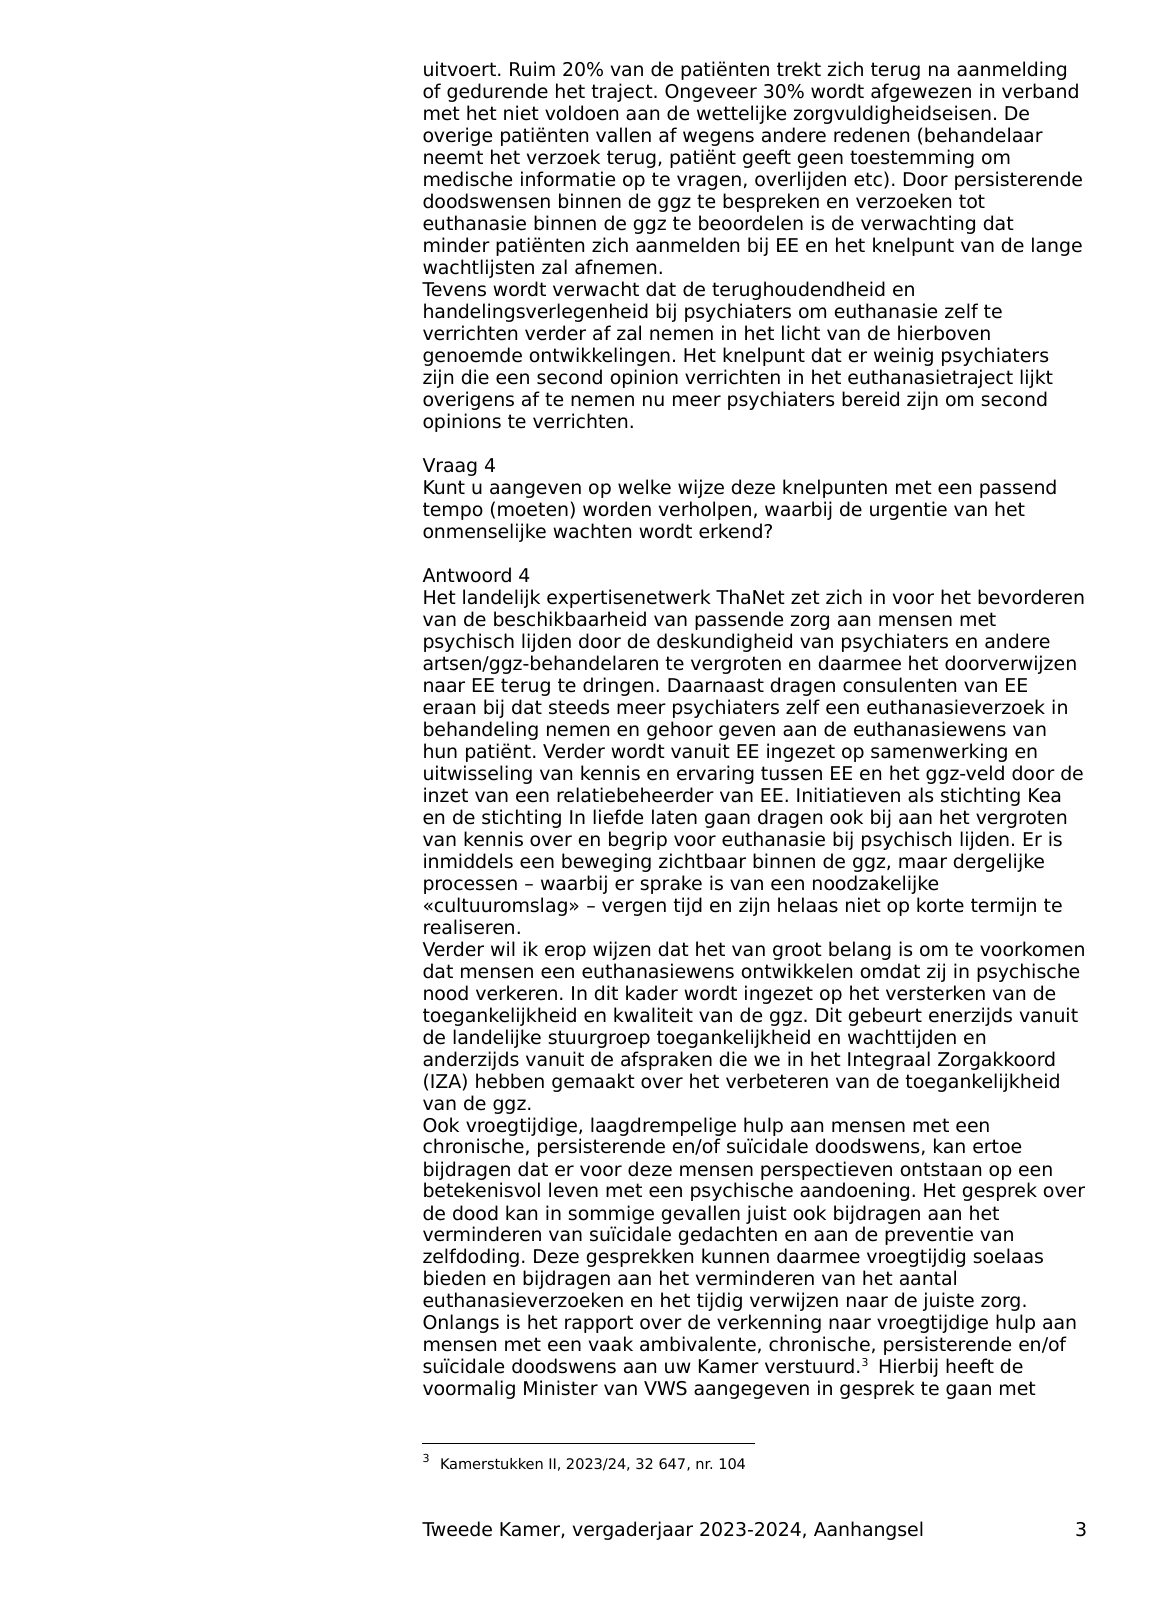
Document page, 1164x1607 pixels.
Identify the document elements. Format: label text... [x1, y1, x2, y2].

text Kunt u aangeven op welke wijze deze knelpunten met een passend tempo (moeten) worden verholpen, waarbij de urgentie van het onmenselijke wachten wordt erkend? [422, 477, 1087, 543]
text Het landelijk expertisenetwerk ThaNet zet zich in voor het bevorderen van de beschikbaarheid van passende zorg aan mensen met psychisch lijden door de deskundigheid van psychiaters en andere artsen/ggz-behandelaren te vergroten en daarmee het doorverwijzen naar EE terug te dringen. Daarnaast dragen consulenten van EE eraan bij dat steeds meer psychiaters zelf een euthanasieverzoek in behandeling nemen en gehoor geven aan de euthanasiewens van hun patiënt. Verder wordt vanuit EE ingezet op samenwerking en uitwisseling van kennis en ervaring tussen EE en het ggz-veld door de inzet van een relatiebeheerder van EE. Initiatieven als stichting Kea en de stichting In liefde laten gaan dragen ook bij aan het vergroten van kennis over en begrip voor euthanasie bij psychisch lijden. Er is inmiddels een beweging zichtbaar binnen de ggz, maar dergelijke processen – waarbij er sprake is van een noodzakelijke «cultuuromslag» – vergen tijd en zijn helaas niet op korte termijn te realiseren. [422, 587, 1087, 939]
text Kamerstukken II, 2023/24, 32 647, nr. 104 [422, 1452, 1087, 1474]
text uitvoert. Ruim 20% van de patiënten trekt zich terug na aanmelding of gedurende het traject. Ongeveer 30% wordt afgewezen in verband met het niet voldoen aan de wettelijke zorgvuldigheidseisen. De overige patiënten vallen af wegens andere redenen (behandelaar neemt het verzoek terug, patiënt geeft geen toestemming om medische informatie op te vragen, overlijden etc). Door persisterende doodswensen binnen de ggz te bespreken en verzoeken tot euthanasie binnen de ggz te beoordelen is de verwachting dat minder patiënten zich aanmelden bij EE en het knelpunt van de lange wachtlijsten zal afnemen. [422, 59, 1087, 279]
text Antwoord 4 [422, 565, 1087, 587]
text Verder wil ik erop wijzen dat het van groot belang is om te voorkomen dat mensen een euthanasiewens ontwikkelen omdat zij in psychische nood verkeren. In dit kader wordt ingezet op het versterken van de toegankelijkheid en kwaliteit van de ggz. Dit gebeurt enerzijds vanuit de landelijke stuurgroep toegankelijkheid en wachttijden en anderzijds vanuit de afspraken die we in het Integraal Zorgakkoord (IZA) hebben gemaakt over het verbeteren van de toegankelijkheid van de ggz. [422, 939, 1087, 1114]
text Tevens wordt verwacht dat de terughoudendheid en handelingsverlegenheid bij psychiaters om euthanasie zelf te verrichten verder af zal nemen in het licht van de hierboven genoemde ontwikkelingen. Het knelpunt dat er weinig psychiaters zijn die een second opinion verrichten in het euthanasietraject lijkt overigens af te nemen nu meer psychiaters bereid zijn om second opinions te verrichten. [422, 279, 1087, 433]
text Ook vroegtijdige, laagdrempelige hulp aan mensen met een chronische, persisterende en/of suïcidale doodswens, kan ertoe bijdragen dat er voor deze mensen perspectieven ontstaan op een betekenisvol leven met een psychische aandoening. Het gesprek over de dood kan in sommige gevallen juist ook bijdragen aan het verminderen van suïcidale gedachten en aan de preventie van zelfdoding. Deze gesprekken kunnen daarmee vroegtijdig soelaas bieden en bijdragen aan het verminderen van het aantal euthanasieverzoeken en het tijdig verwijzen naar de juiste zorg. Onlangs is het rapport over de verkenning naar vroegtijdige hulp aan mensen met een vaak ambivalente, chronische, persisterende en/of suïcidale doodswens aan uw Kamer verstuurd. Hierbij heeft de voormalig Minister van VWS aangegeven in gesprek te gaan met [422, 1114, 1087, 1400]
text Vraag 4 [422, 455, 1087, 477]
